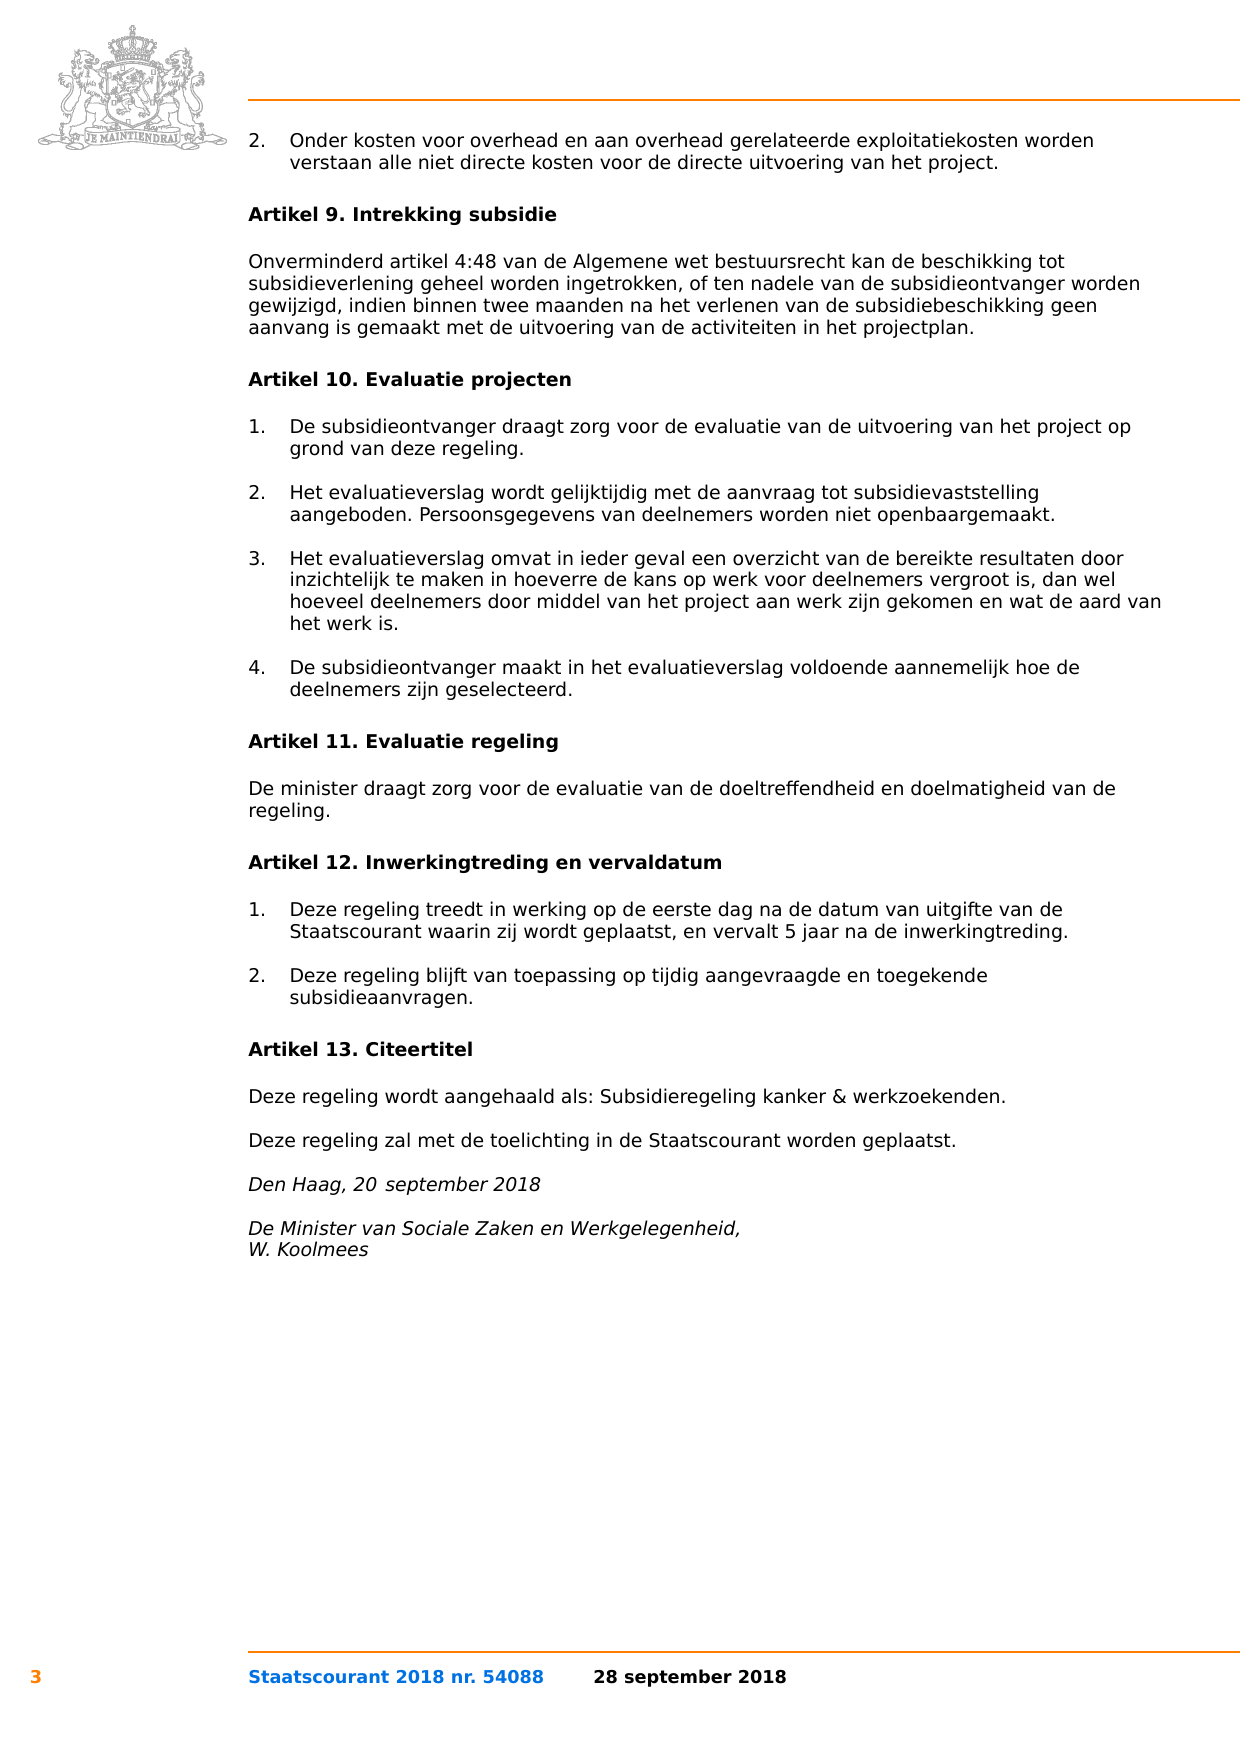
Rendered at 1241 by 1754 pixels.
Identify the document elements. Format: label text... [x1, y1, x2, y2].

subtitle Artikel 13. Citeertitel [248, 1039, 1163, 1061]
text De Minister van Sociale Zaken en Werkgelegenheid, W. Koolmees [248, 1217, 1163, 1261]
text 4. De subsidieontvanger maakt in het evaluatieverslag voldoende aannemelijk hoe de deelnemers zijn geselecteerd. [248, 657, 1163, 701]
subtitle Artikel 10. Evaluatie projecten [248, 369, 1163, 391]
subtitle Artikel 12. Inwerkingtreding en vervaldatum [248, 852, 1163, 874]
text Den Haag, 20 september 2018 [248, 1173, 1163, 1196]
picture [38, 25, 227, 150]
text 2. Onder kosten voor overhead en aan overhead gerelateerde exploitatiekosten worden verstaan alle niet directe kosten voor de directe uitvoering van het project. [248, 130, 1163, 174]
text Deze regeling zal met de toelichting in de Staatscourant worden geplaatst. [248, 1130, 1163, 1152]
text 2. Deze regeling blijft van toepassing op tijdig aangevraagde en toegekende subsidieaanvragen. [248, 965, 1163, 1009]
text 1. De subsidieontvanger draagt zorg voor de evaluatie van de uitvoering van het project op grond van deze regeling. [248, 416, 1163, 460]
subtitle Artikel 9. Intrekking subsidie [248, 204, 1163, 226]
text Onverminderd artikel 4:48 van de Algemene wet bestuursrecht kan de beschikking tot subsidieverlening geheel worden ingetrokken, of ten nadele van de subsidieontvanger worden gewijzigd, indien binnen twee maanden na het verlenen van de subsidiebeschikking geen aanvang is gemaakt met de uitvoering van de activiteiten in het projectplan. [248, 251, 1163, 339]
text 2. Het evaluatieverslag wordt gelijktijdig met de aanvraag tot subsidievaststelling aangeboden. Persoonsgegevens van deelnemers worden niet openbaargemaakt. [248, 482, 1163, 526]
text De minister draagt zorg voor de evaluatie van de doeltreffendheid en doelmatigheid van de regeling. [248, 778, 1163, 822]
subtitle Artikel 11. Evaluatie regeling [248, 731, 1163, 753]
text 3. Het evaluatieverslag omvat in ieder geval een overzicht van de bereikte resultaten door inzichtelijk te maken in hoeverre de kans op werk voor deelnemers vergroot is, dan wel hoeveel deelnemers door middel van het project aan werk zijn gekomen en wat de aard van het werk is. [248, 547, 1163, 635]
text Deze regeling wordt aangehaald als: Subsidieregeling kanker & werkzoekenden. [248, 1086, 1163, 1108]
text 1. Deze regeling treedt in werking op de eerste dag na de datum van uitgifte van de Staatscourant waarin zij wordt geplaatst, en vervalt 5 jaar na de inwerkingtreding. [248, 899, 1163, 943]
